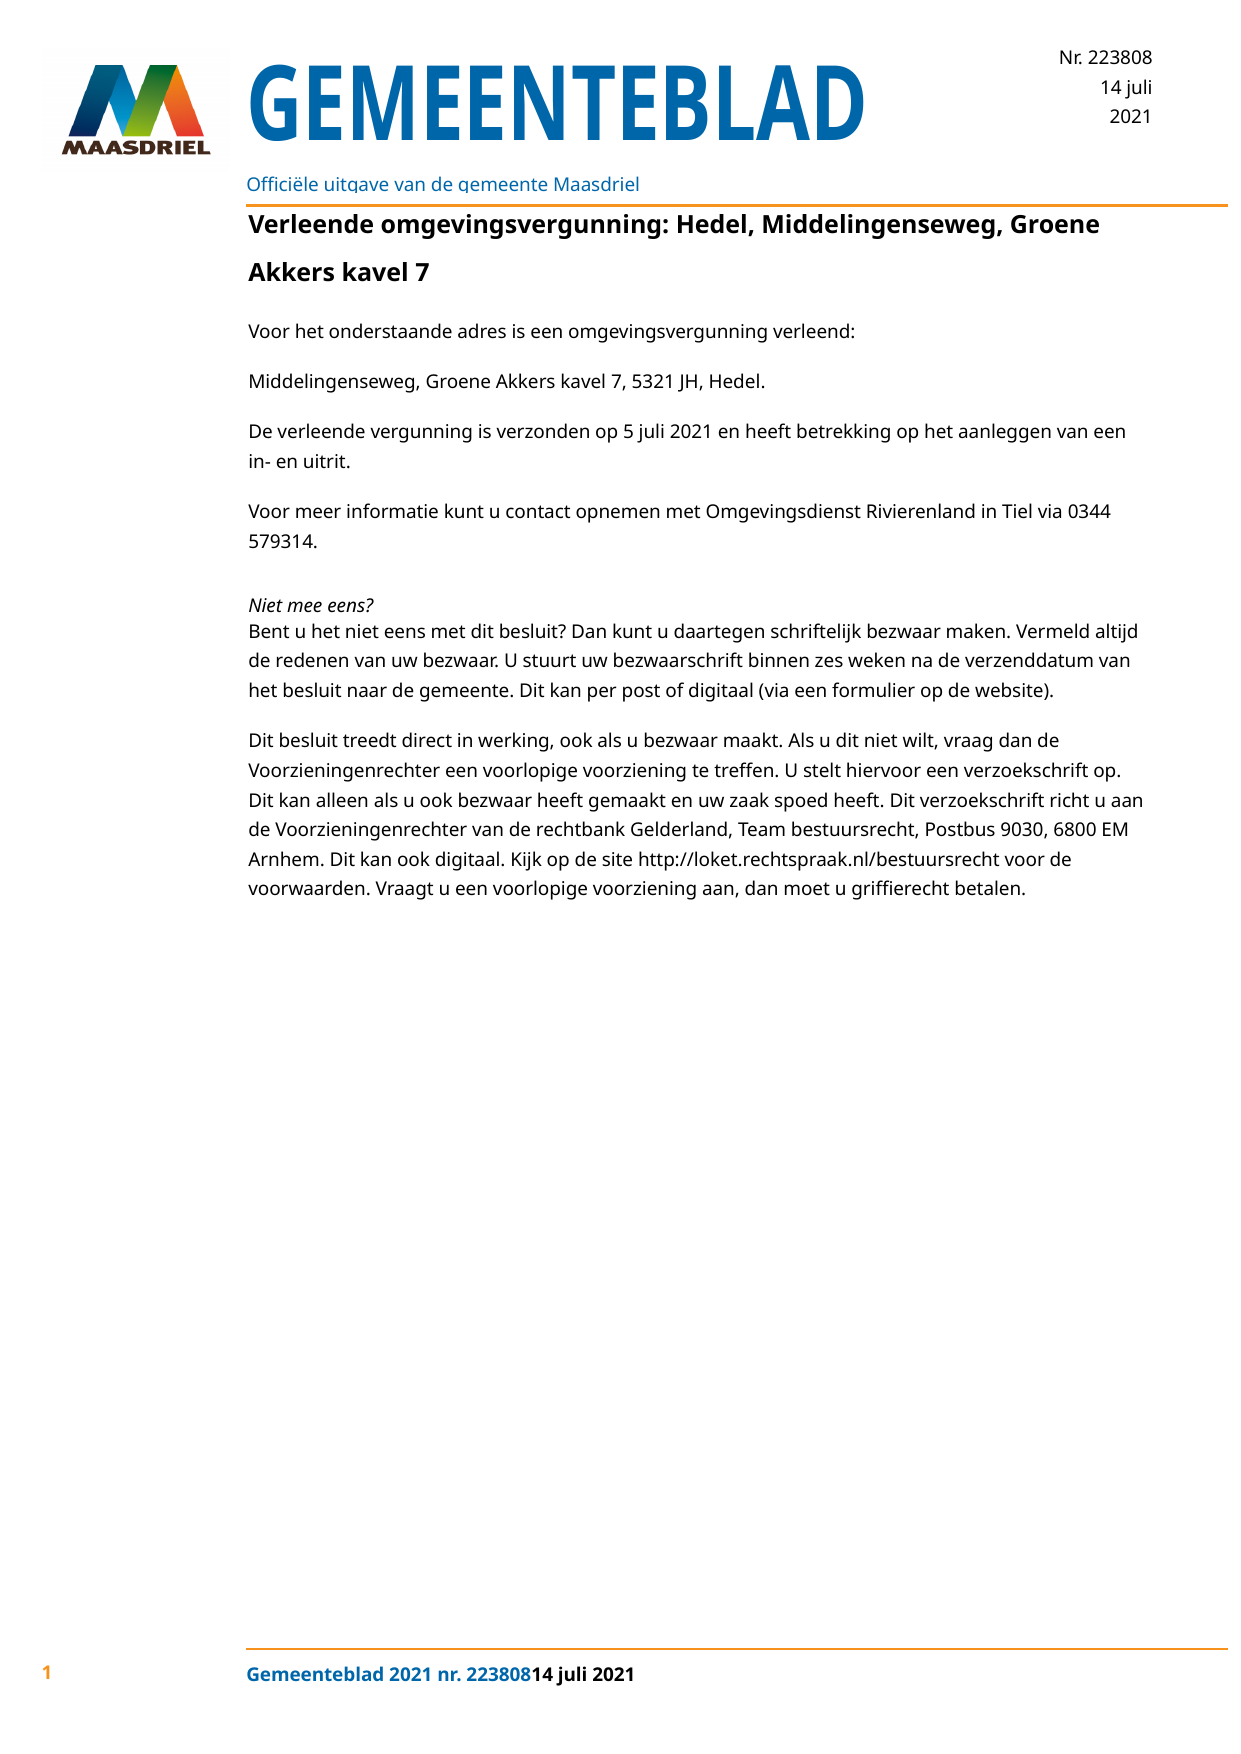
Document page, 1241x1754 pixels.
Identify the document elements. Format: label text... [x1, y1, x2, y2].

text Voor het onderstaande adres is een omgevingsvergunning verleend: [248, 318, 1152, 344]
text Bent u het niet eens met dit besluit? Dan kunt u daartegen schriftelijk bezwaar maken. Vermeld altijd de redenen van uw bezwaar. U stuurt uw bezwaarschrift binnen zes weken na de verzenddatum van het besluit naar de gemeente. Dit kan per post of digitaal (via een formulier op de website). [248, 618, 1152, 703]
picture [41, 47, 231, 172]
text Verleende omgevingsvergunning: Hedel, Middelingenseweg, Groene Akkers kavel 7 [248, 207, 1152, 288]
text Middelingenseweg, Groene Akkers kavel 7, 5321 JH, Hedel. [248, 368, 1152, 394]
text De verleende vergunning is verzonden op 5 juli 2021 en heeft betrekking op het aanleggen van een in- en uitrit. [248, 419, 1152, 474]
text Niet mee eens? [248, 592, 1152, 618]
text Voor meer informatie kunt u contact opnemen met Omgevingsdienst Rivierenland in Tiel via 0344 579314. [248, 499, 1152, 554]
text Dit besluit treedt direct in werking, ook als u bezwaar maakt. Als u dit niet wilt, vraag dan de Voorzieningenrechter een voorlopige voorziening te treffen. U stelt hiervoor een verzoekschrift op. Dit kan alleen als u ook bezwaar heeft gemaakt en uw zaak spoed heeft. Dit verzoekschrift richt u aan de Voorzieningenrechter van de rechtbank Gelderland, Team bestuursrecht, Postbus 9030, 6800 EM Arnhem. Dit kan ook digitaal. Kijk op de site http://loket.rechtspraak.nl/bestuursrecht voor de voorwaarden. Vraagt u een voorlopige voorziening aan, dan moet u griffierecht betalen. [248, 728, 1152, 901]
